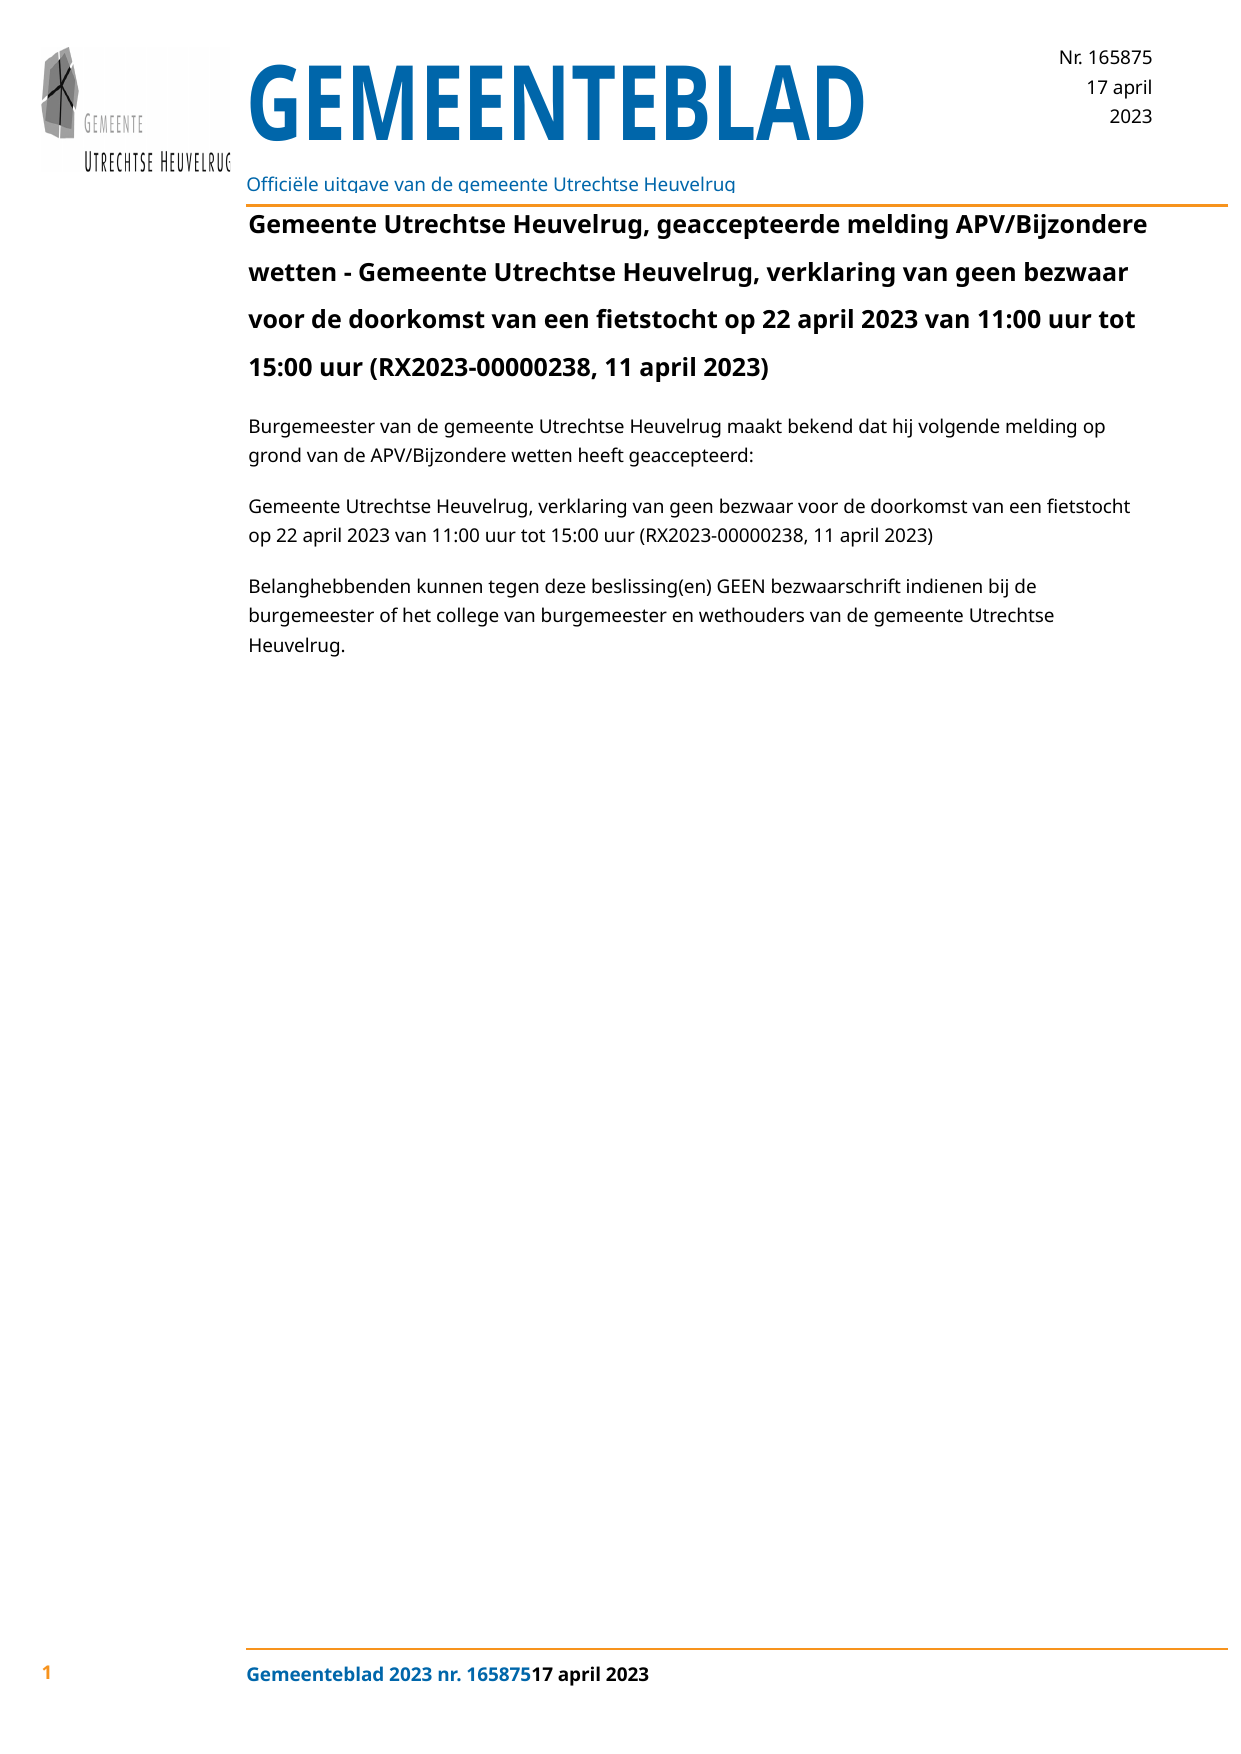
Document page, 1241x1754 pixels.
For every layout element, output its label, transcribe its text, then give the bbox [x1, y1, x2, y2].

text Burgemeester van de gemeente Utrechtse Heuvelrug maakt bekend dat hij volgende melding op grond van de APV/Bijzondere wetten heeft geaccepteerd: [248, 413, 1152, 468]
text Gemeente Utrechtse Heuvelrug, verklaring van geen bezwaar voor de doorkomst van een fietstocht op 22 april 2023 van 11:00 uur tot 15:00 uur (RX2023-00000238, 11 april 2023) [248, 493, 1152, 548]
text Gemeente Utrechtse Heuvelrug, geaccepteerde melding APV/Bijzondere wetten - Gemeente Utrechtse Heuvelrug, verklaring van geen bezwaar voor de doorkomst van een fietstocht op 22 april 2023 van 11:00 uur tot 15:00 uur (RX2023-00000238, 11 april 2023) [248, 207, 1152, 384]
text Belanghebbenden kunnen tegen deze beslissing(en) GEEN bezwaarschrift indienen bij de burgemeester of het college van burgemeester en wethouders van de gemeente Utrechtse Heuvelrug. [248, 573, 1152, 658]
picture [41, 47, 231, 172]
